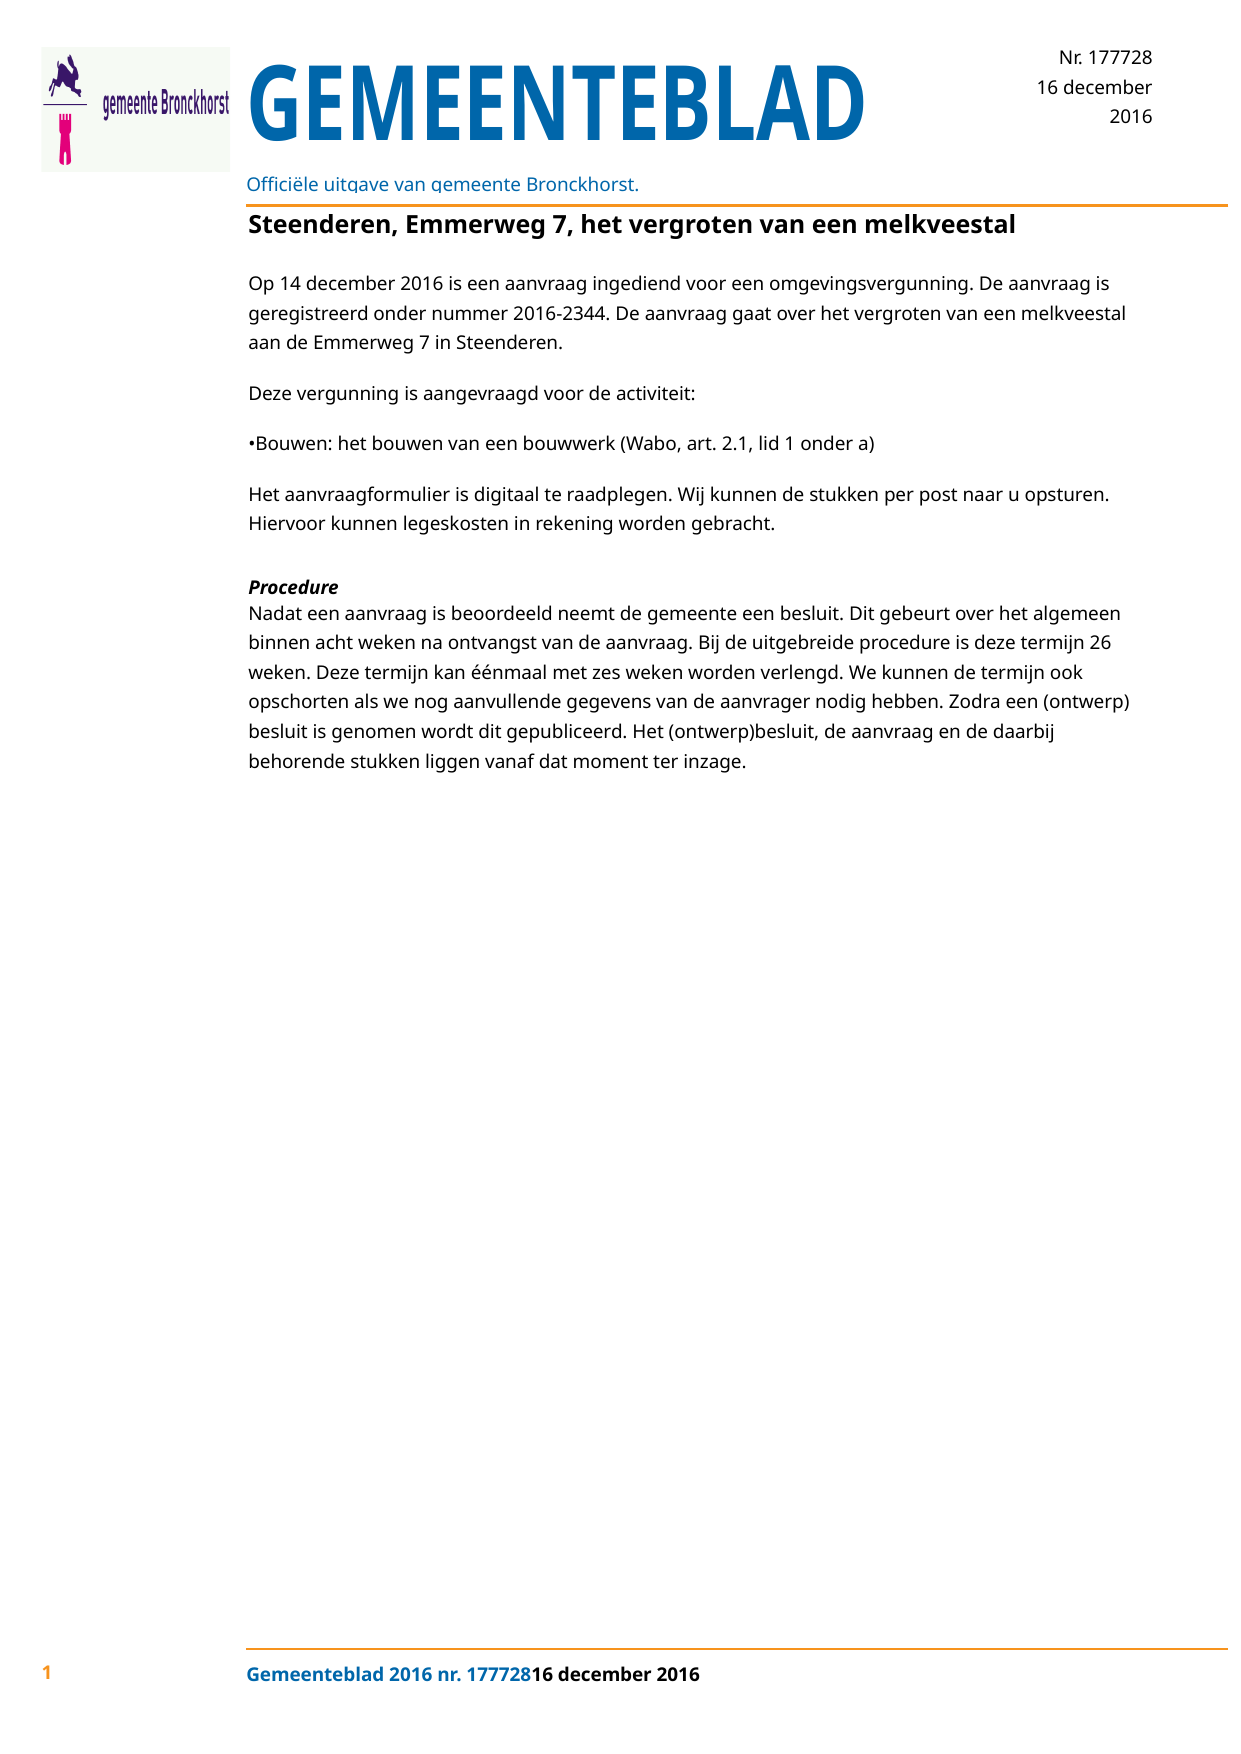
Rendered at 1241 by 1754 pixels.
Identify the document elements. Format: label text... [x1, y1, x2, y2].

text Deze vergunning is aangevraagd voor de activiteit: [248, 380, 1152, 406]
text •Bouwen: het bouwen van een bouwwerk (Wabo, art. 2.1, lid 1 onder a) [248, 430, 1152, 456]
text Op 14 december 2016 is een aanvraag ingediend voor een omgevingsvergunning. De aanvraag is geregistreerd onder nummer 2016-2344. De aanvraag gaat over het vergroten van een melkveestal aan de Emmerweg 7 in Steenderen. [248, 270, 1152, 355]
text Nadat een aanvraag is beoordeeld neemt de gemeente een besluit. Dit gebeurt over het algemeen binnen acht weken na ontvangst van de aanvraag. Bij de uitgebreide procedure is deze termijn 26 weken. Deze termijn kan éénmaal met zes weken worden verlengd. We kunnen de termijn ook opschorten als we nog aanvullende gegevens van de aanvrager nodig hebben. Zodra een (ontwerp) besluit is genomen wordt dit gepubliceerd. Het (ontwerp)besluit, de aanvraag en de daarbij behorende stukken liggen vanaf dat moment ter inzage. [248, 600, 1152, 774]
picture [41, 47, 231, 172]
text Procedure [248, 574, 1152, 600]
text Steenderen, Emmerweg 7, het vergroten van een melkveestal [248, 207, 1152, 241]
text Het aanvraagformulier is digitaal te raadplegen. Wij kunnen de stukken per post naar u opsturen. Hiervoor kunnen legeskosten in rekening worden gebracht. [248, 481, 1152, 536]
